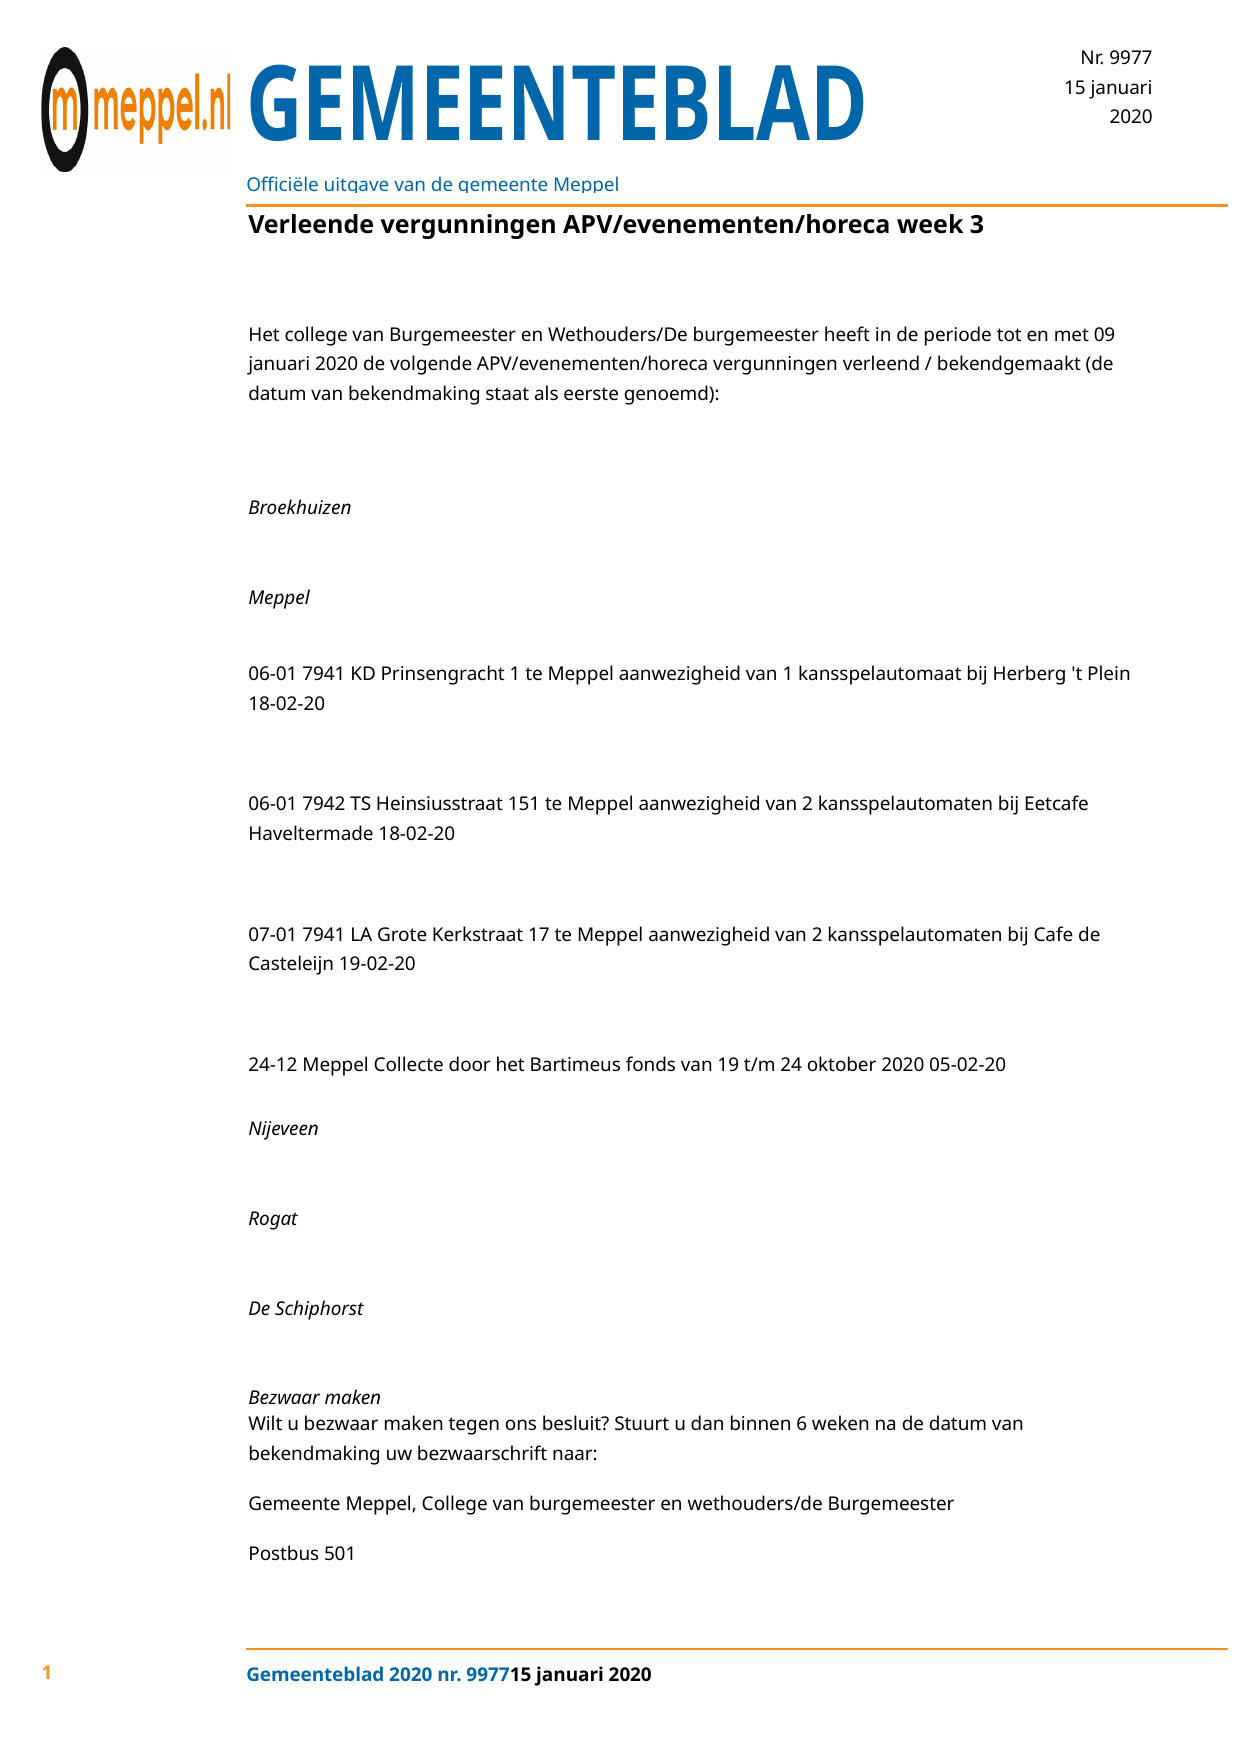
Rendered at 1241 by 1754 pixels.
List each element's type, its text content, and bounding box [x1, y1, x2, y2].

text Wilt u bezwaar maken tegen ons besluit? Stuurt u dan binnen 6 weken na de datum van bekendmaking uw bezwaarschrift naar: [248, 1410, 1152, 1465]
text 06-01 7941 KD Prinsengracht 1 te Meppel aanwezigheid van 1 kansspelautomaat bij Herberg 't Plein 18-02-20 [248, 660, 1152, 715]
text Verleende vergunningen APV/evenementen/horeca week 3 [248, 207, 1152, 241]
text Rogat [248, 1205, 1152, 1231]
text Meppel [248, 584, 1152, 610]
text Broekhuizen [248, 494, 1152, 520]
text Bezwaar maken [248, 1384, 1152, 1410]
text Gemeente Meppel, College van burgemeester en wethouders/de Burgemeester [248, 1490, 1152, 1516]
picture [41, 47, 231, 172]
text De Schiphorst [248, 1295, 1152, 1320]
text Nijeveen [248, 1115, 1152, 1141]
text 24-12 Meppel Collecte door het Bartimeus fonds van 19 t/m 24 oktober 2020 05-02-20 [248, 1051, 1152, 1077]
text 07-01 7941 LA Grote Kerkstraat 17 te Meppel aanwezigheid van 2 kansspelautomaten bij Cafe de Casteleijn 19-02-20 [248, 921, 1152, 976]
text Postbus 501 [248, 1541, 1152, 1566]
text 06-01 7942 TS Heinsiusstraat 151 te Meppel aanwezigheid van 2 kansspelautomaten bij Eetcafe Haveltermade 18-02-20 [248, 791, 1152, 846]
text Het college van Burgemeester en Wethouders/De burgemeester heeft in de periode tot en met 09 januari 2020 de volgende APV/evenementen/horeca vergunningen verleend / bekendgemaakt (de datum van bekendmaking staat als eerste genoemd): [248, 321, 1152, 406]
